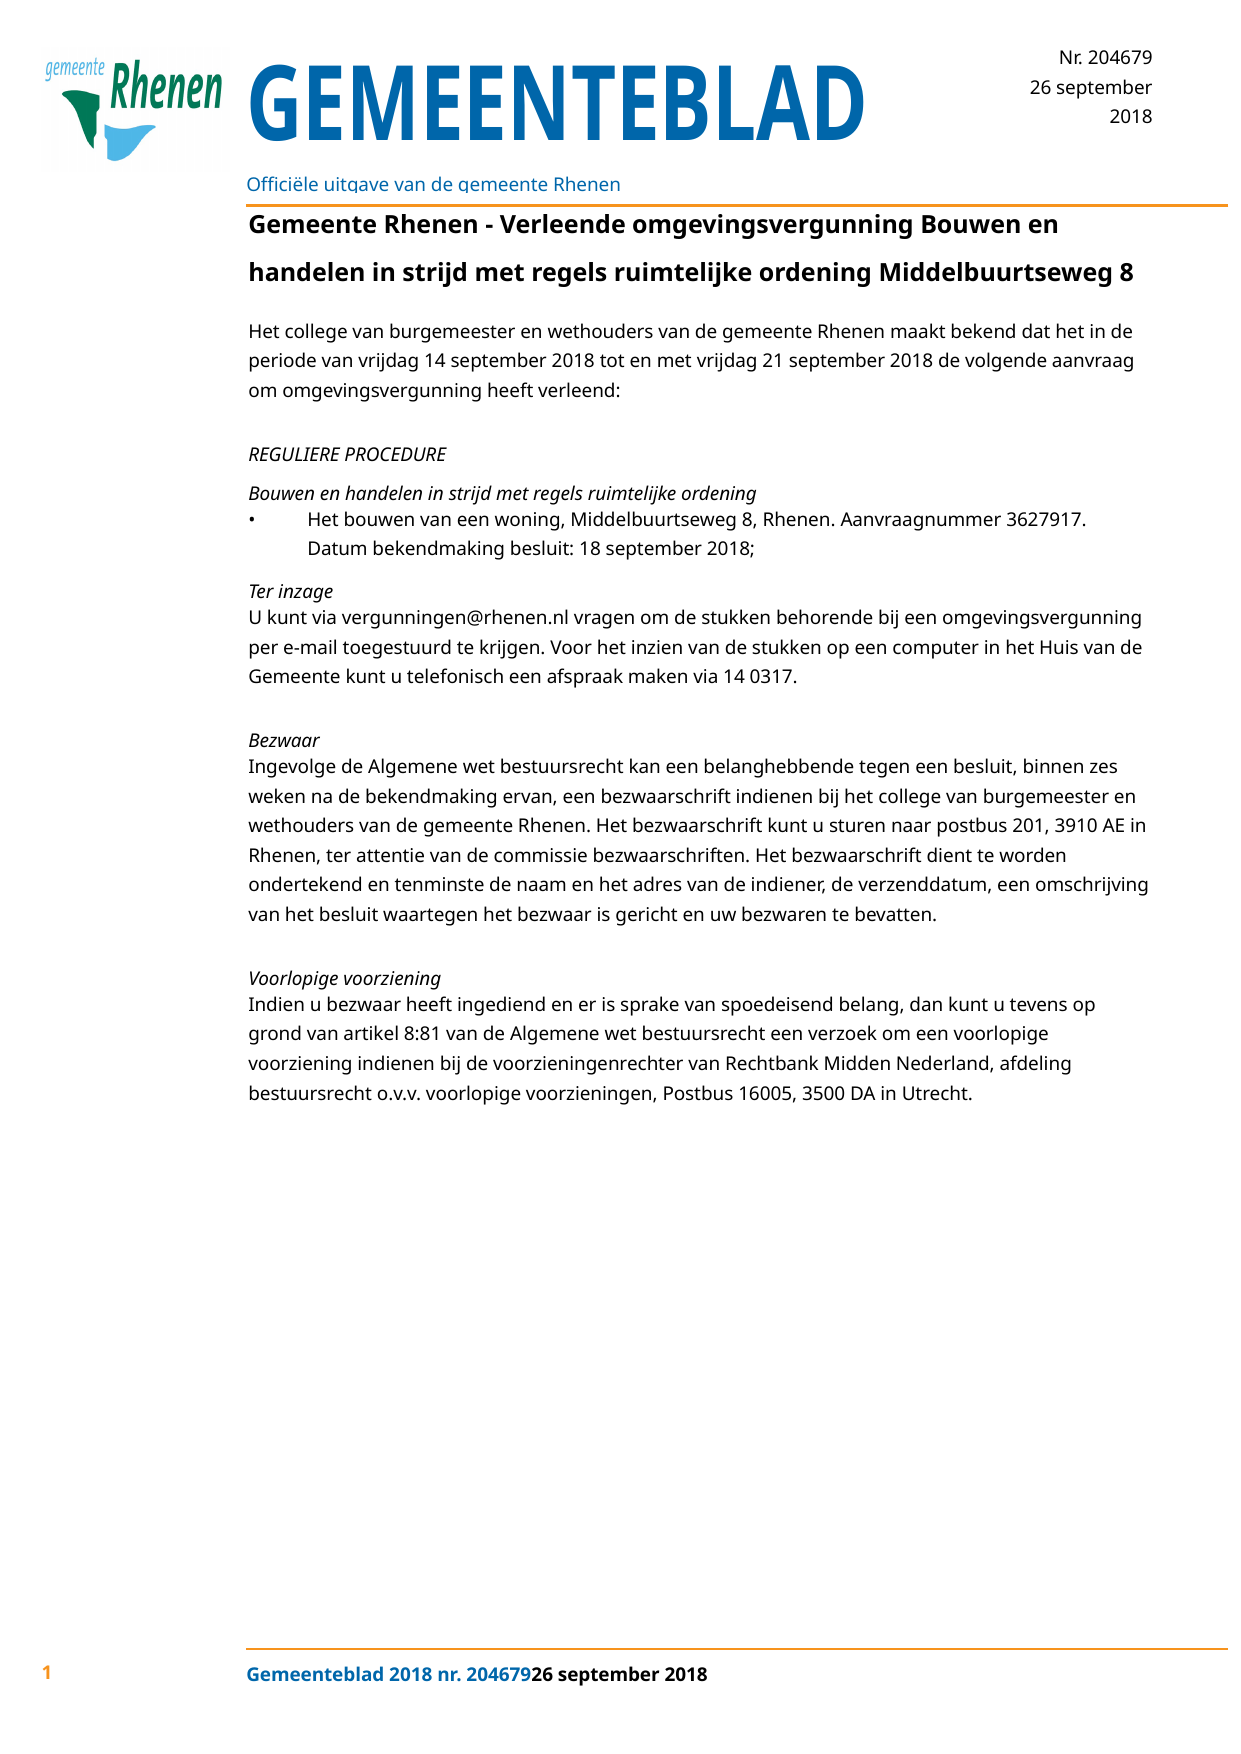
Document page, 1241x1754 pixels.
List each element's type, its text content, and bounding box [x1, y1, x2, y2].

picture [41, 47, 231, 172]
text Het college van burgemeester en wethouders van de gemeente Rhenen maakt bekend dat het in de periode van vrijdag 14 september 2018 tot en met vrijdag 21 september 2018 de volgende aanvraag om omgevingsvergunning heeft verleend: [248, 318, 1152, 403]
text REGULIERE PROCEDURE [248, 441, 1152, 467]
list Het bouwen van een woning, Middelbuurtseweg 8, Rhenen. Aanvraagnummer 3627917. Datum bekendmaking besluit: 18 september 2018; [248, 506, 1152, 561]
text Bouwen en handelen in strijd met regels ruimtelijke ordening [248, 480, 1152, 506]
text Gemeente Rhenen - Verleende omgevingsvergunning Bouwen en handelen in strijd met regels ruimtelijke ordening Middelbuurtseweg 8 [248, 207, 1152, 288]
text Ter inzage [248, 579, 1152, 604]
text U kunt via vergunningen@rhenen.nl vragen om de stukken behorende bij een omgevingsvergunning per e-mail toegestuurd te krijgen. Voor het inzien van de stukken op een computer in het Huis van de Gemeente kunt u telefonisch een afspraak maken via 14 0317. [248, 604, 1152, 689]
text Indien u bezwaar heeft ingediend en er is sprake van spoedeisend belang, dan kunt u tevens op grond van artikel 8:81 van de Algemene wet bestuursrecht een verzoek om een voorlopige voorziening indienen bij de voorzieningenrechter van Rechtbank Midden Nederland, afdeling bestuursrecht o.v.v. voorlopige voorzieningen, Postbus 16005, 3500 DA in Utrecht. [248, 991, 1152, 1105]
text Ingevolge de Algemene wet bestuursrecht kan een belanghebbende tegen een besluit, binnen zes weken na de bekendmaking ervan, een bezwaarschrift indienen bij het college van burgemeester en wethouders van de gemeente Rhenen. Het bezwaarschrift kunt u sturen naar postbus 201, 3910 AE in Rhenen, ter attentie van de commissie bezwaarschriften. Het bezwaarschrift dient te worden ondertekend en tenminste de naam en het adres van de indiener, de verzenddatum, een omschrijving van het besluit waartegen het bezwaar is gericht en uw bezwaren te bevatten. [248, 753, 1152, 927]
text Voorlopige voorziening [248, 965, 1152, 991]
text Bezwaar [248, 728, 1152, 753]
